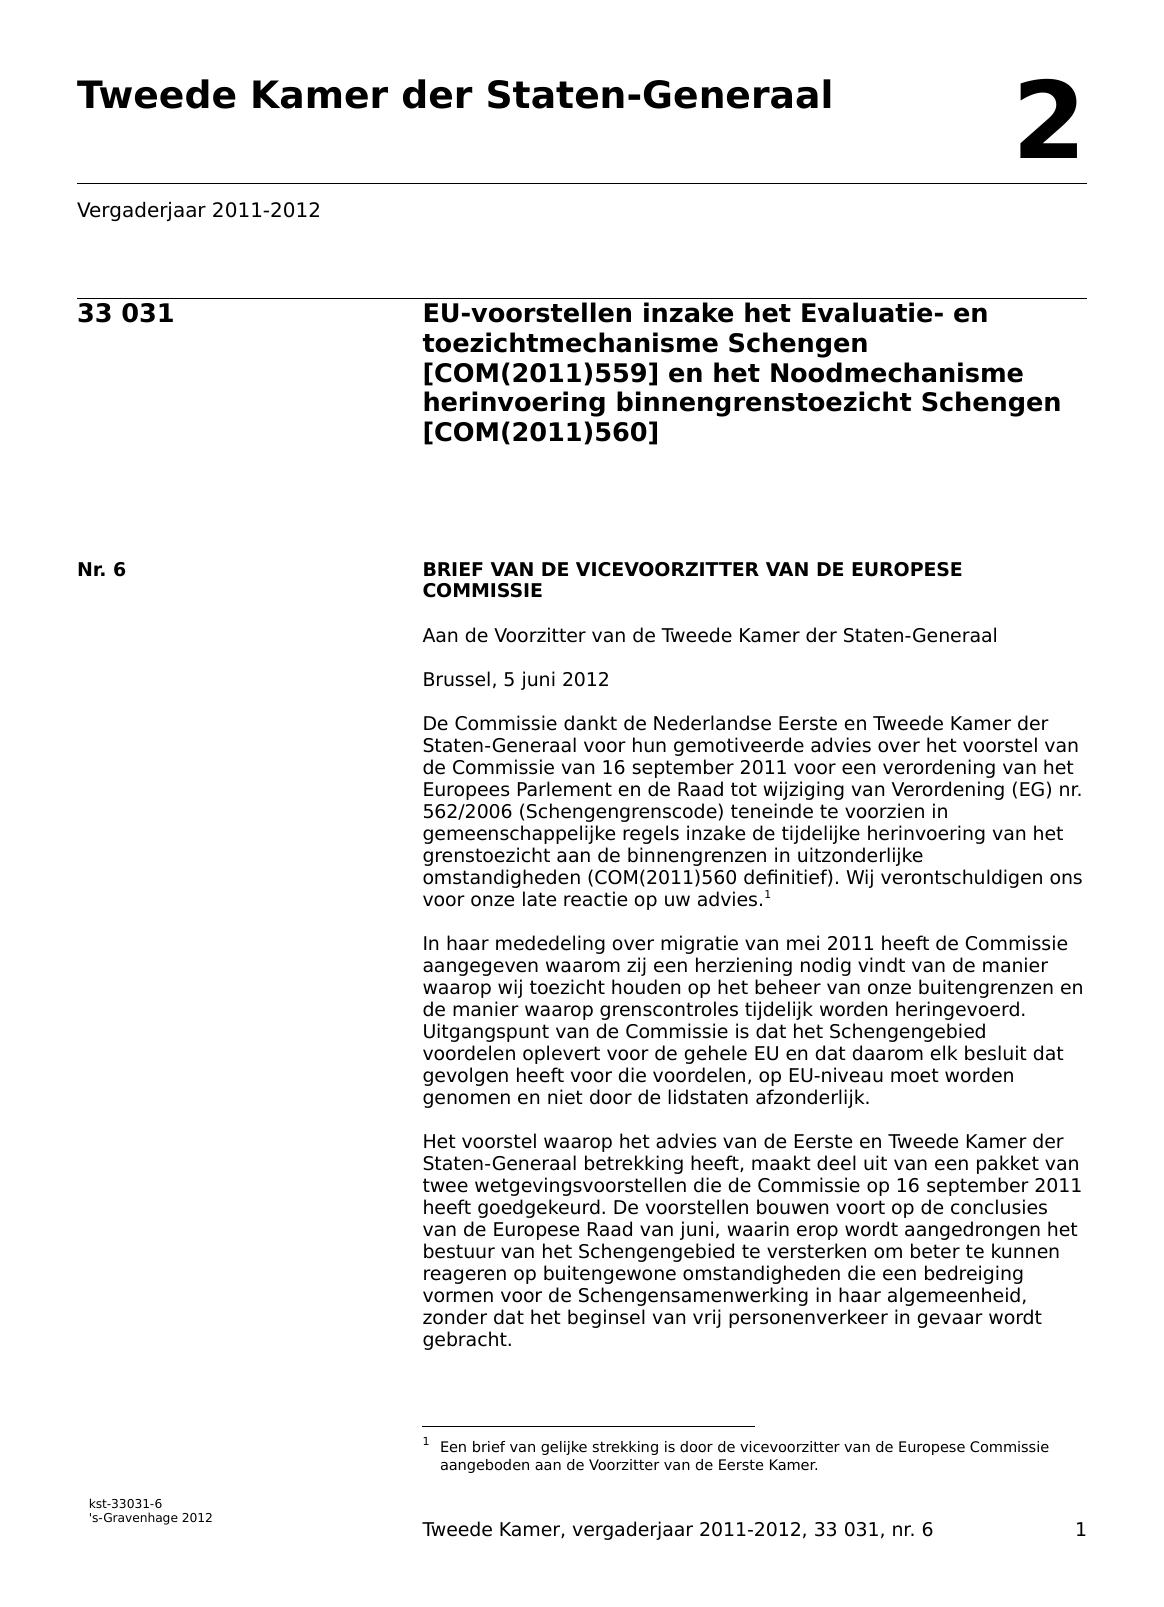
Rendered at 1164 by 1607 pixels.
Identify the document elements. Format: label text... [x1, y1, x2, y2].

text Het voorstel waarop het advies van de Eerste en Tweede Kamer der Staten-Generaal betrekking heeft, maakt deel uit van een pakket van twee wetgevingsvoorstellen die de Commissie op 16 september 2011 heeft goedgekeurd. De voorstellen bouwen voort op de conclusies van de Europese Raad van juni, waarin erop wordt aangedrongen het bestuur van het Schengengebied te versterken om beter te kunnen reageren op buitengewone omstandigheden die een bedreiging vormen voor de Schengensamenwerking in haar algemeenheid, zonder dat het beginsel van vrij personenverkeer in gevaar wordt gebracht. [422, 1131, 1087, 1351]
text kst-33031-6 [88, 1497, 323, 1511]
table_header 2 [886, 59, 1087, 183]
subtitle Nr. 6 BRIEF VAN DE VICEVOORZITTER VAN DE EUROPESE COMMISSIE [77, 558, 1087, 602]
text Brussel, 5 juni 2012 [422, 669, 1087, 691]
table_cell Vergaderjaar 2011-2012 [77, 184, 1087, 298]
subtitle 33 031 EU-voorstellen inzake het Evaluatie- en toezichtmechanisme Schengen [COM(2011)559] en het Noodmechanisme herinvoering binnengrenstoezicht Schengen [COM(2011)560] [77, 299, 1087, 447]
text De Commissie dankt de Nederlandse Eerste en Tweede Kamer der Staten-Generaal voor hun gemotiveerde advies over het voorstel van de Commissie van 16 september 2011 voor een verordening van het Europees Parlement en de Raad tot wijziging van Verordening (EG) nr. 562/2006 (Schengengrenscode) teneinde te voorzien in gemeenschappelijke regels inzake de tijdelijke herinvoering van het grenstoezicht aan de binnengrenzen in uitzonderlijke omstandigheden (COM(2011)560 definitief). Wij verontschuldigen ons voor onze late reactie op uw advies. [422, 713, 1087, 911]
text 's-Gravenhage 2012 [88, 1511, 323, 1525]
text In haar mededeling over migratie van mei 2011 heeft de Commissie aangegeven waarom zij een herziening nodig vindt van de manier waarop wij toezicht houden op het beheer van onze buitengrenzen en de manier waarop grenscontroles tijdelijk worden heringevoerd. Uitgangspunt van de Commissie is dat het Schengengebied voordelen oplevert voor de gehele EU en dat daarom elk besluit dat gevolgen heeft voor die voordelen, op EU-niveau moet worden genomen en niet door de lidstaten afzonderlijk. [422, 933, 1087, 1109]
text Een brief van gelijke strekking is door de vicevoorzitter van de Europese Commissie aangeboden aan de Voorzitter van de Eerste Kamer. [422, 1435, 1087, 1474]
table_header Tweede Kamer der Staten-Generaal [77, 59, 886, 183]
text Aan de Voorzitter van de Tweede Kamer der Staten-Generaal [422, 624, 1087, 647]
